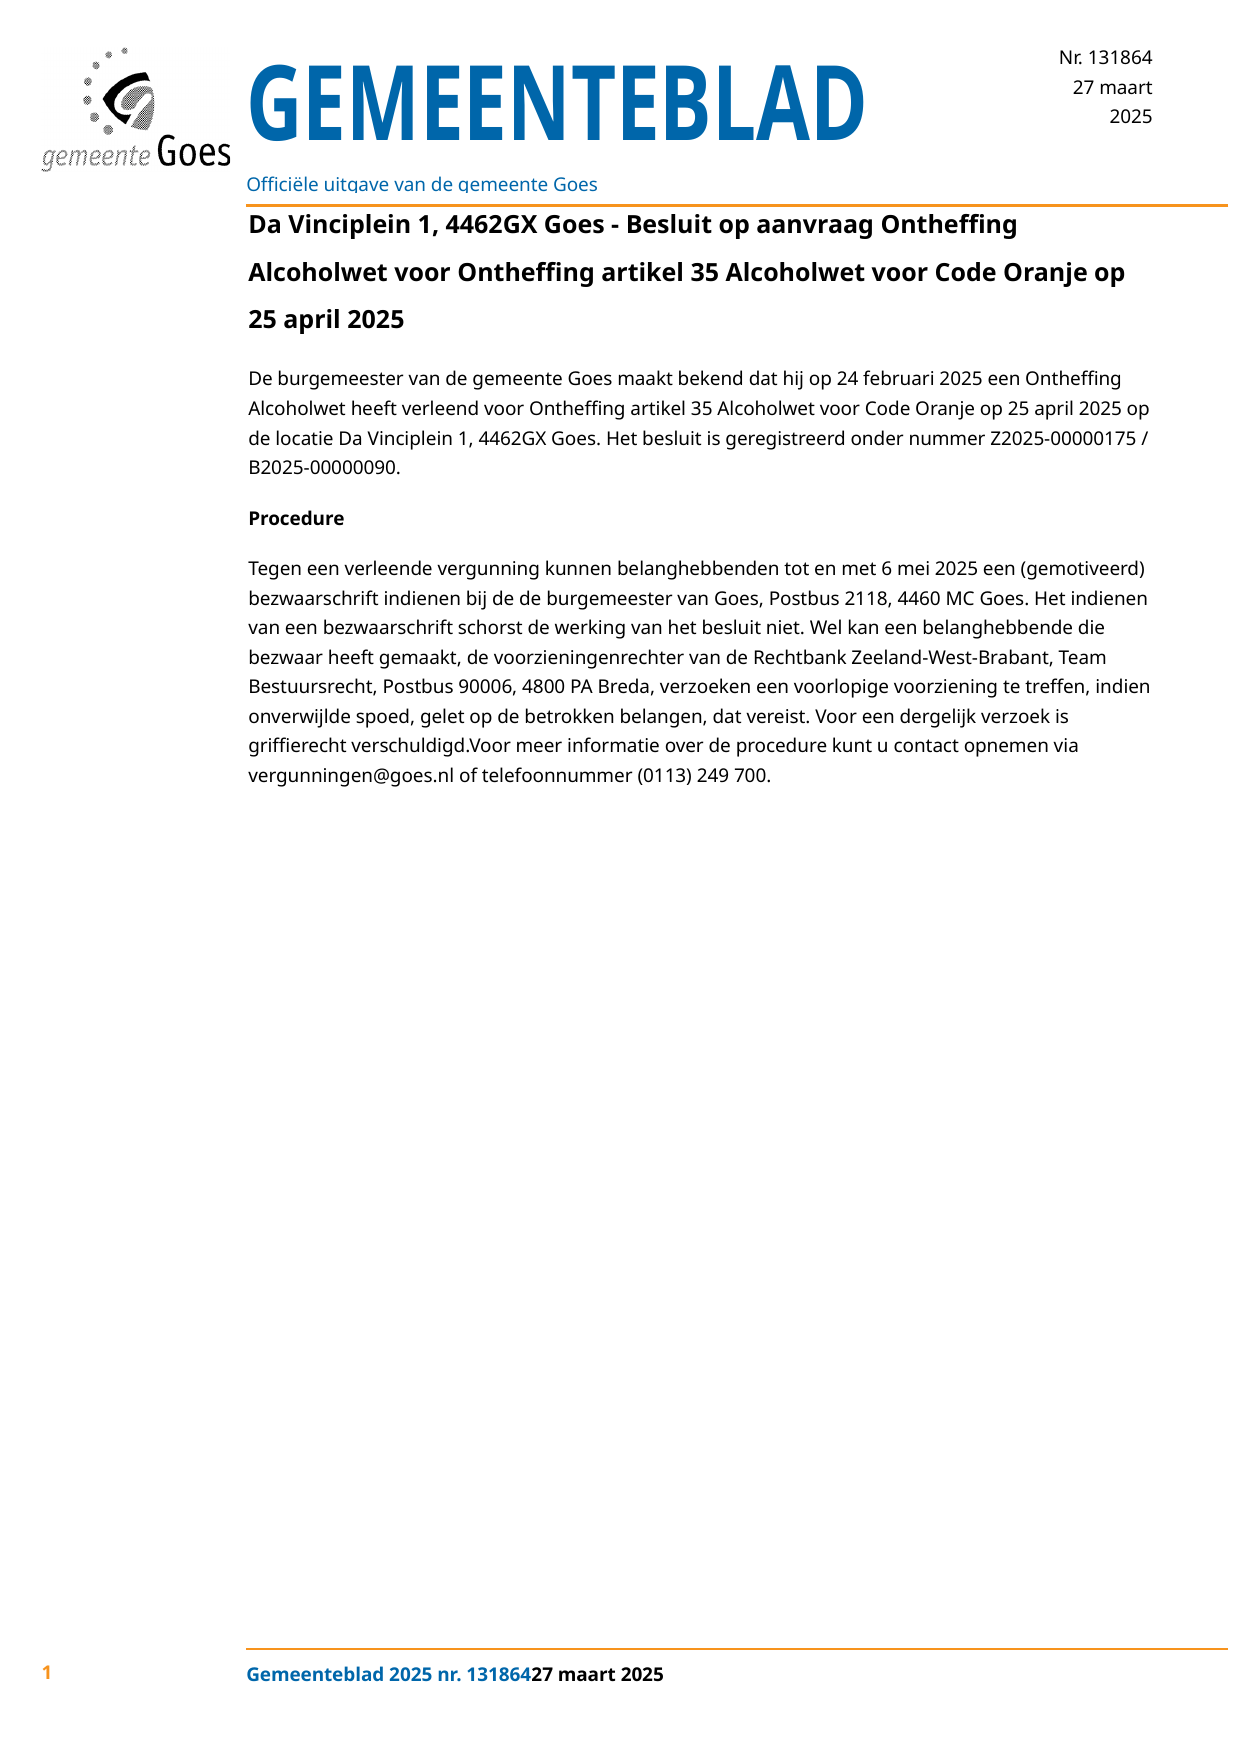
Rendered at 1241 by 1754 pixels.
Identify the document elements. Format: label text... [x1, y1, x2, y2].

text De burgemeester van de gemeente Goes maakt bekend dat hij op 24 februari 2025 een Ontheffing Alcoholwet heeft verleend voor Ontheffing artikel 35 Alcoholwet voor Code Oranje op 25 april 2025 op de locatie Da Vinciplein 1, 4462GX Goes. Het besluit is geregistreerd onder nummer Z2025-00000175 / B2025-00000090. [248, 366, 1152, 480]
picture [41, 47, 231, 172]
text Procedure [248, 505, 1152, 530]
text Da Vinciplein 1, 4462GX Goes - Besluit op aanvraag Ontheffing Alcoholwet voor Ontheffing artikel 35 Alcoholwet voor Code Oranje op 25 april 2025 [248, 207, 1152, 336]
text Tegen een verleende vergunning kunnen belanghebbenden tot en met 6 mei 2025 een (gemotiveerd) bezwaarschrift indienen bij de de burgemeester van Goes, Postbus 2118, 4460 MC Goes. Het indienen van een bezwaarschrift schorst de werking van het besluit niet. Wel kan een belanghebbende die bezwaar heeft gemaakt, de voorzieningenrechter van de Rechtbank Zeeland-West-Brabant, Team Bestuursrecht, Postbus 90006, 4800 PA Breda, verzoeken een voorlopige voorziening te treffen, indien onverwijlde spoed, gelet op de betrokken belangen, dat vereist. Voor een dergelijk verzoek is griffierecht verschuldigd.Voor meer informatie over de procedure kunt u contact opnemen via vergunningen@goes.nl of telefoonnummer (0113) 249 700. [248, 555, 1152, 788]
